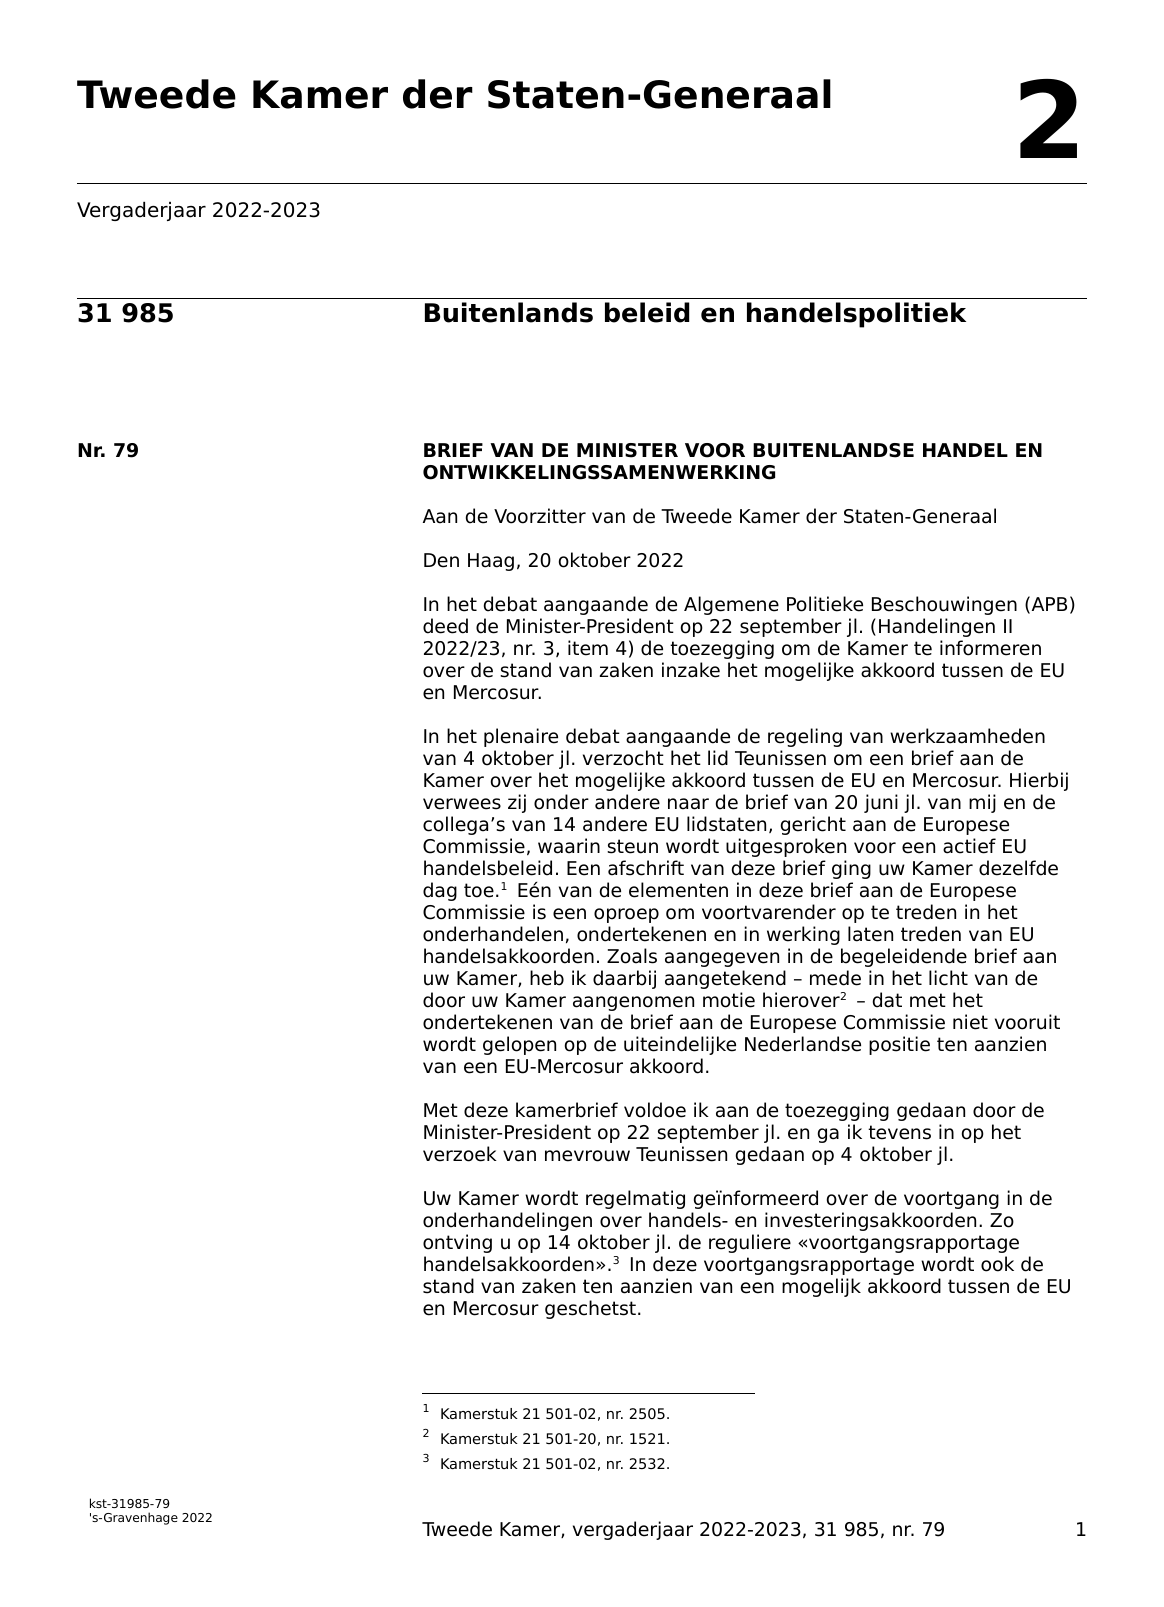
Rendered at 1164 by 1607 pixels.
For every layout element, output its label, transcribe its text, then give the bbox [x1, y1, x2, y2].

text In het plenaire debat aangaande de regeling van werkzaamheden van 4 oktober jl. verzocht het lid Teunissen om een brief aan de Kamer over het mogelijke akkoord tussen de EU en Mercosur. Hierbij verwees zij onder andere naar de brief van 20 juni jl. van mij en de collega’s van 14 andere EU lidstaten, gericht aan de Europese Commissie, waarin steun wordt uitgesproken voor een actief EU handelsbeleid. Een afschrift van deze brief ging uw Kamer dezelfde dag toe. Eén van de elementen in deze brief aan de Europese Commissie is een oproep om voortvarender op te treden in het onderhandelen, ondertekenen en in werking laten treden van EU handelsakkoorden. Zoals aangegeven in de begeleidende brief aan uw Kamer, heb ik daarbij aangetekend – mede in het licht van de door uw Kamer aangenomen motie hierover – dat met het ondertekenen van de brief aan de Europese Commissie niet vooruit wordt gelopen op de uiteindelijke Nederlandse positie ten aanzien van een EU-Mercosur akkoord. [422, 726, 1087, 1078]
table_cell Vergaderjaar 2022-2023 [77, 184, 1087, 298]
text Kamerstuk 21 501-02, nr. 2505. [422, 1402, 1087, 1424]
subtitle Nr. 79 BRIEF VAN DE MINISTER VOOR BUITENLANDSE HANDEL EN ONTWIKKELINGSSAMENWERKING [77, 440, 1087, 484]
table_header 2 [886, 59, 1087, 183]
text In het debat aangaande de Algemene Politieke Beschouwingen (APB) deed de Minister-President op 22 september jl. (Handelingen II 2022/23, nr. 3, item 4) de toezegging om de Kamer te informeren over de stand van zaken inzake het mogelijke akkoord tussen de EU en Mercosur. [422, 594, 1087, 704]
text 's-Gravenhage 2022 [88, 1511, 323, 1525]
text kst-31985-79 [88, 1497, 323, 1511]
text Den Haag, 20 oktober 2022 [422, 550, 1087, 572]
text Met deze kamerbrief voldoe ik aan de toezegging gedaan door de Minister-President op 22 september jl. en ga ik tevens in op het verzoek van mevrouw Teunissen gedaan op 4 oktober jl. [422, 1100, 1087, 1166]
text Kamerstuk 21 501-02, nr. 2532. [422, 1452, 1087, 1474]
subtitle 31 985 Buitenlands beleid en handelspolitiek [77, 299, 1087, 329]
text Uw Kamer wordt regelmatig geïnformeerd over de voortgang in de onderhandelingen over handels- en investeringsakkoorden. Zo ontving u op 14 oktober jl. de reguliere «voortgangsrapportage handelsakkoorden». In deze voortgangsrapportage wordt ook de stand van zaken ten aanzien van een mogelijk akkoord tussen de EU en Mercosur geschetst. [422, 1188, 1087, 1320]
text Aan de Voorzitter van de Tweede Kamer der Staten-Generaal [422, 506, 1087, 528]
table_header Tweede Kamer der Staten-Generaal [77, 59, 886, 183]
text Kamerstuk 21 501-20, nr. 1521. [422, 1427, 1087, 1449]
